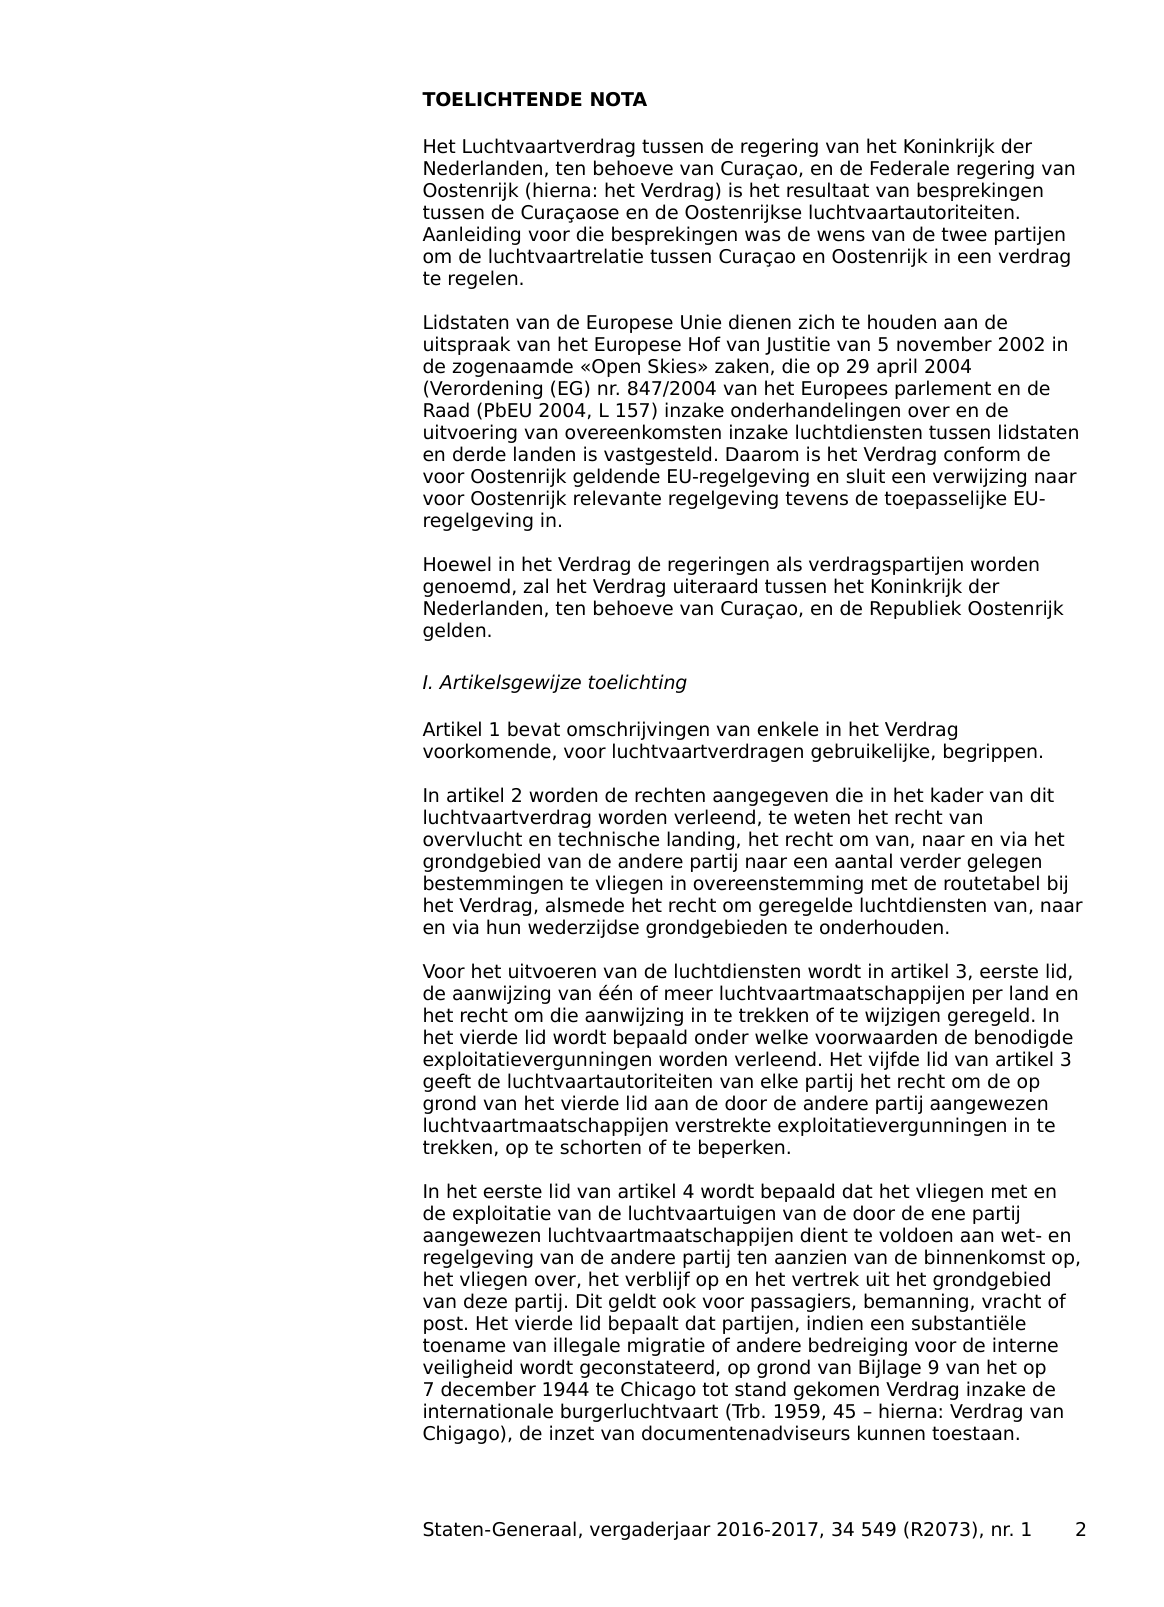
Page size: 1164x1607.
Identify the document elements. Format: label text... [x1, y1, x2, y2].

text In het eerste lid van artikel 4 wordt bepaald dat het vliegen met en de exploitatie van de luchtvaartuigen van de door de ene partij aangewezen luchtvaartmaatschappijen dient te voldoen aan wet- en regelgeving van de andere partij ten aanzien van de binnenkomst op, het vliegen over, het verblijf op en het vertrek uit het grondgebied van deze partij. Dit geldt ook voor passagiers, bemanning, vracht of post. Het vierde lid bepaalt dat partijen, indien een substantiële toename van illegale migratie of andere bedreiging voor de interne veiligheid wordt geconstateerd, op grond van Bijlage 9 van het op 7 december 1944 te Chicago tot stand gekomen Verdrag inzake de internationale burgerluchtvaart (Trb. 1959, 45 – hierna: Verdrag van Chigago), de inzet van documentenadviseurs kunnen toestaan. [422, 1181, 1087, 1445]
text Voor het uitvoeren van de luchtdiensten wordt in artikel 3, eerste lid, de aanwijzing van één of meer luchtvaartmaatschappijen per land en het recht om die aanwijzing in te trekken of te wijzigen geregeld. In het vierde lid wordt bepaald onder welke voorwaarden de benodigde exploitatievergunningen worden verleend. Het vijfde lid van artikel 3 geeft de luchtvaartautoriteiten van elke partij het recht om de op grond van het vierde lid aan de door de andere partij aangewezen luchtvaartmaatschappijen verstrekte exploitatievergunningen in te trekken, op te schorten of te beperken. [422, 961, 1087, 1159]
text In artikel 2 worden de rechten aangegeven die in het kader van dit luchtvaartverdrag worden verleend, te weten het recht van overvlucht en technische landing, het recht om van, naar en via het grondgebied van de andere partij naar een aantal verder gelegen bestemmingen te vliegen in overeenstemming met de routetabel bij het Verdrag, alsmede het recht om geregelde luchtdiensten van, naar en via hun wederzijdse grondgebieden te onderhouden. [422, 785, 1087, 939]
subtitle I. Artikelsgewijze toelichting [422, 672, 1087, 694]
text Hoewel in het Verdrag de regeringen als verdragspartijen worden genoemd, zal het Verdrag uiteraard tussen het Koninkrijk der Nederlanden, ten behoeve van Curaçao, en de Republiek Oostenrijk gelden. [422, 554, 1087, 642]
text Lidstaten van de Europese Unie dienen zich te houden aan de uitspraak van het Europese Hof van Justitie van 5 november 2002 in de zogenaamde «Open Skies» zaken, die op 29 april 2004 (Verordening (EG) nr. 847/2004 van het Europees parlement en de Raad (PbEU 2004, L 157) inzake onderhandelingen over en de uitvoering van overeenkomsten inzake luchtdiensten tussen lidstaten en derde landen is vastgesteld. Daarom is het Verdrag conform de voor Oostenrijk geldende EU-regelgeving en sluit een verwijzing naar voor Oostenrijk relevante regelgeving tevens de toepasselijke EU-regelgeving in. [422, 312, 1087, 532]
text Artikel 1 bevat omschrijvingen van enkele in het Verdrag voorkomende, voor luchtvaartverdragen gebruikelijke, begrippen. [422, 719, 1087, 763]
subtitle TOELICHTENDE NOTA [422, 89, 1087, 111]
text Het Luchtvaartverdrag tussen de regering van het Koninkrijk der Nederlanden, ten behoeve van Curaçao, en de Federale regering van Oostenrijk (hierna: het Verdrag) is het resultaat van besprekingen tussen de Curaçaose en de Oostenrijkse luchtvaartautoriteiten. Aanleiding voor die besprekingen was de wens van de twee partijen om de luchtvaartrelatie tussen Curaçao en Oostenrijk in een verdrag te regelen. [422, 136, 1087, 290]
